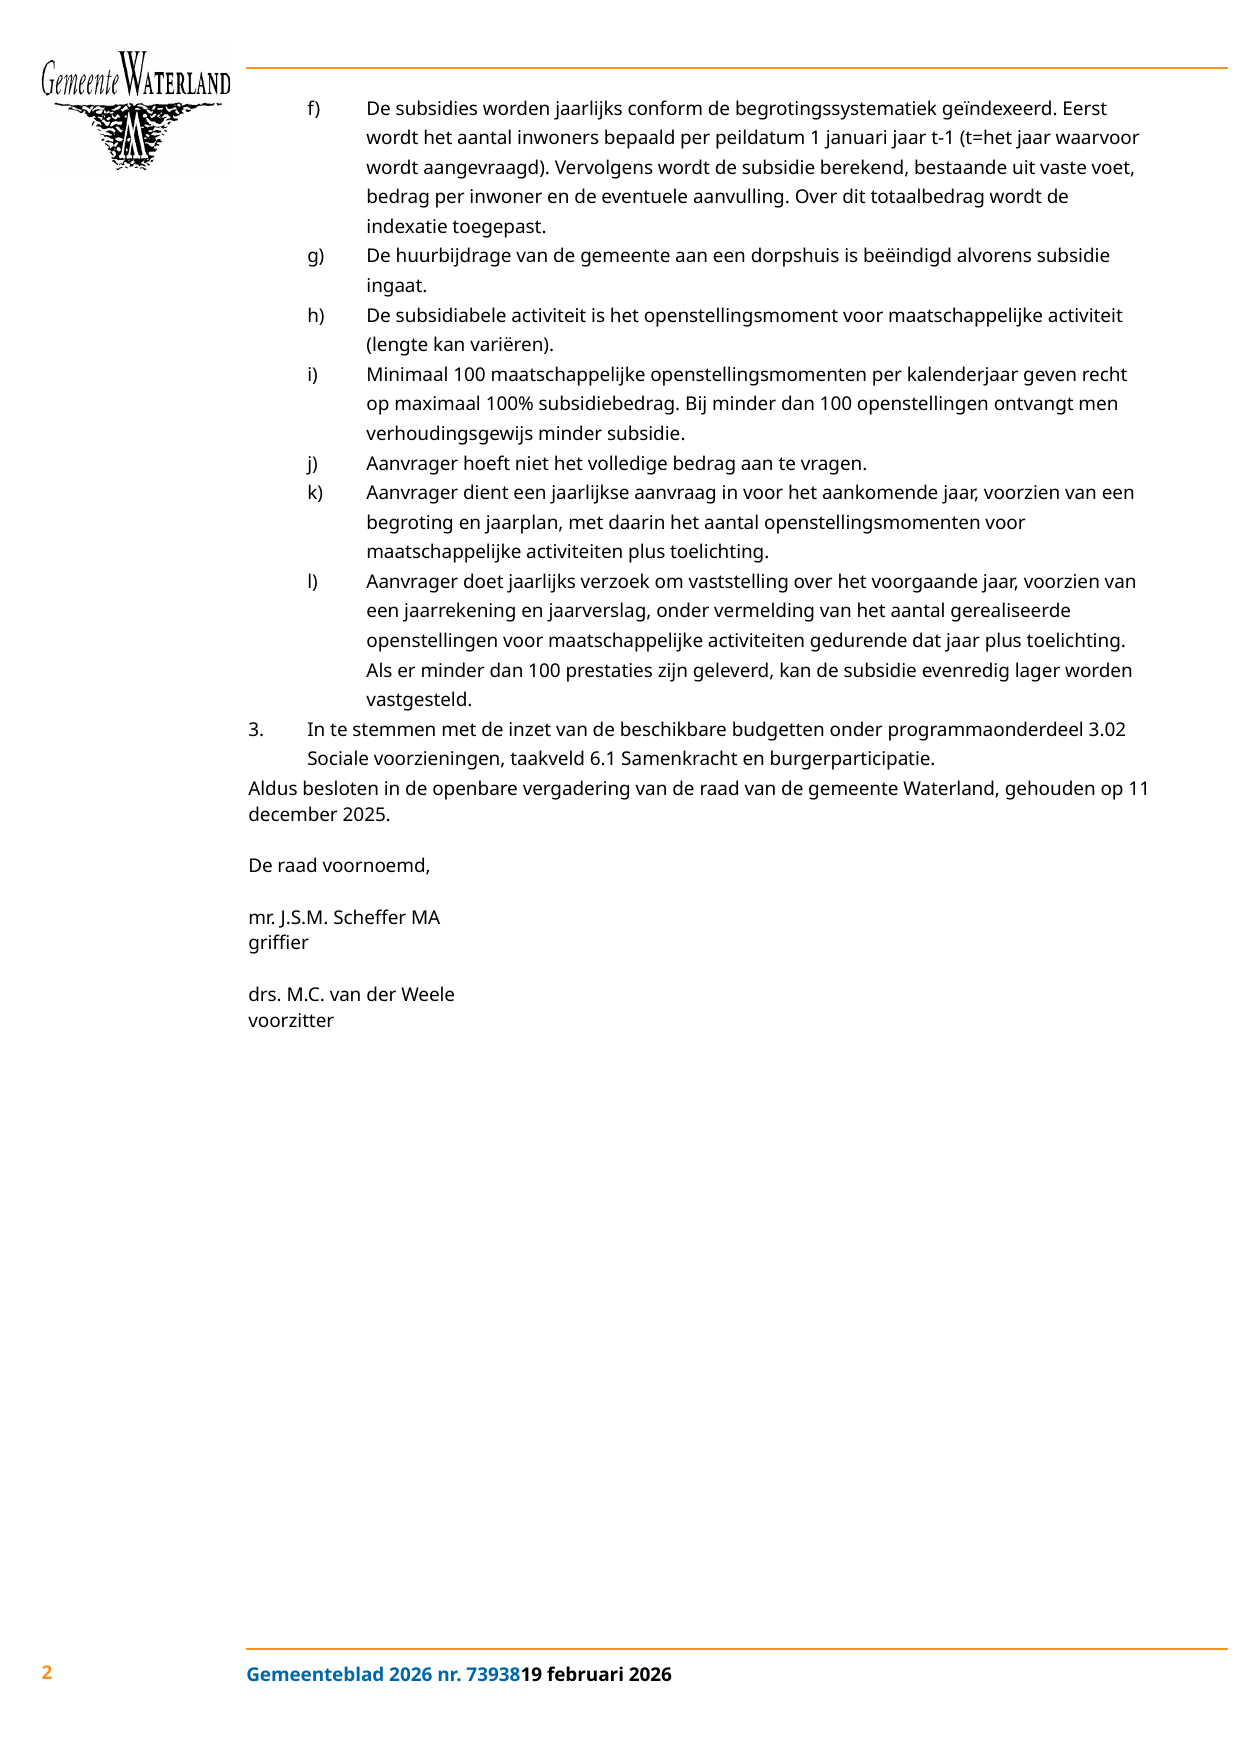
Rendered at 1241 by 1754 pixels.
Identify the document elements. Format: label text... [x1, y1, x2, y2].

list De huurbijdrage van de gemeente aan een dorpshuis is beëindigd alvorens subsidie ingaat. [307, 243, 1152, 298]
text Aldus besloten in de openbare vergadering van de raad van de gemeente Waterland, gehouden op 11 december 2025. [248, 775, 1152, 827]
text mr. J.S.M. Scheffer MA [248, 904, 1152, 929]
list De subsidiabele activiteit is het openstellingsmoment voor maatschappelijke activiteit (lengte kan variëren). [307, 302, 1152, 357]
picture [41, 47, 231, 172]
list De subsidies worden jaarlijks conform de begrotingssystematiek geïndexeerd. Eerst wordt het aantal inwoners bepaald per peildatum 1 januari jaar t-1 (t=het jaar waarvoor wordt aangevraagd). Vervolgens wordt de subsidie berekend, bestaande uit vaste voet, bedrag per inwoner en de eventuele aanvulling. Over dit totaalbedrag wordt de indexatie toegepast. [307, 95, 1152, 239]
text voorzitter [248, 1007, 1152, 1032]
text griffier [248, 929, 1152, 955]
list In te stemmen met de inzet van de beschikbare budgetten onder programmaonderdeel 3.02 Sociale voorzieningen, taakveld 6.1 Samenkracht en burgerparticipatie. [248, 716, 1152, 771]
list Aanvrager doet jaarlijks verzoek om vaststelling over het voorgaande jaar, voorzien van een jaarrekening en jaarverslag, onder vermelding van het aantal gerealiseerde openstellingen voor maatschappelijke activiteiten gedurende dat jaar plus toelichting. Als er minder dan 100 prestaties zijn geleverd, kan de subsidie evenredig lager worden vastgesteld. [307, 568, 1152, 712]
list Aanvrager hoeft niet het volledige bedrag aan te vragen. [307, 450, 1152, 476]
text De raad voornoemd, [248, 852, 1152, 878]
list Minimaal 100 maatschappelijke openstellingsmomenten per kalenderjaar geven recht op maximaal 100% subsidiebedrag. Bij minder dan 100 openstellingen ontvangt men verhoudingsgewijs minder subsidie. [307, 361, 1152, 446]
list Aanvrager dient een jaarlijkse aanvraag in voor het aankomende jaar, voorzien van een begroting en jaarplan, met daarin het aantal openstellingsmomenten voor maatschappelijke activiteiten plus toelichting. [307, 479, 1152, 564]
text drs. M.C. van der Weele [248, 981, 1152, 1007]
